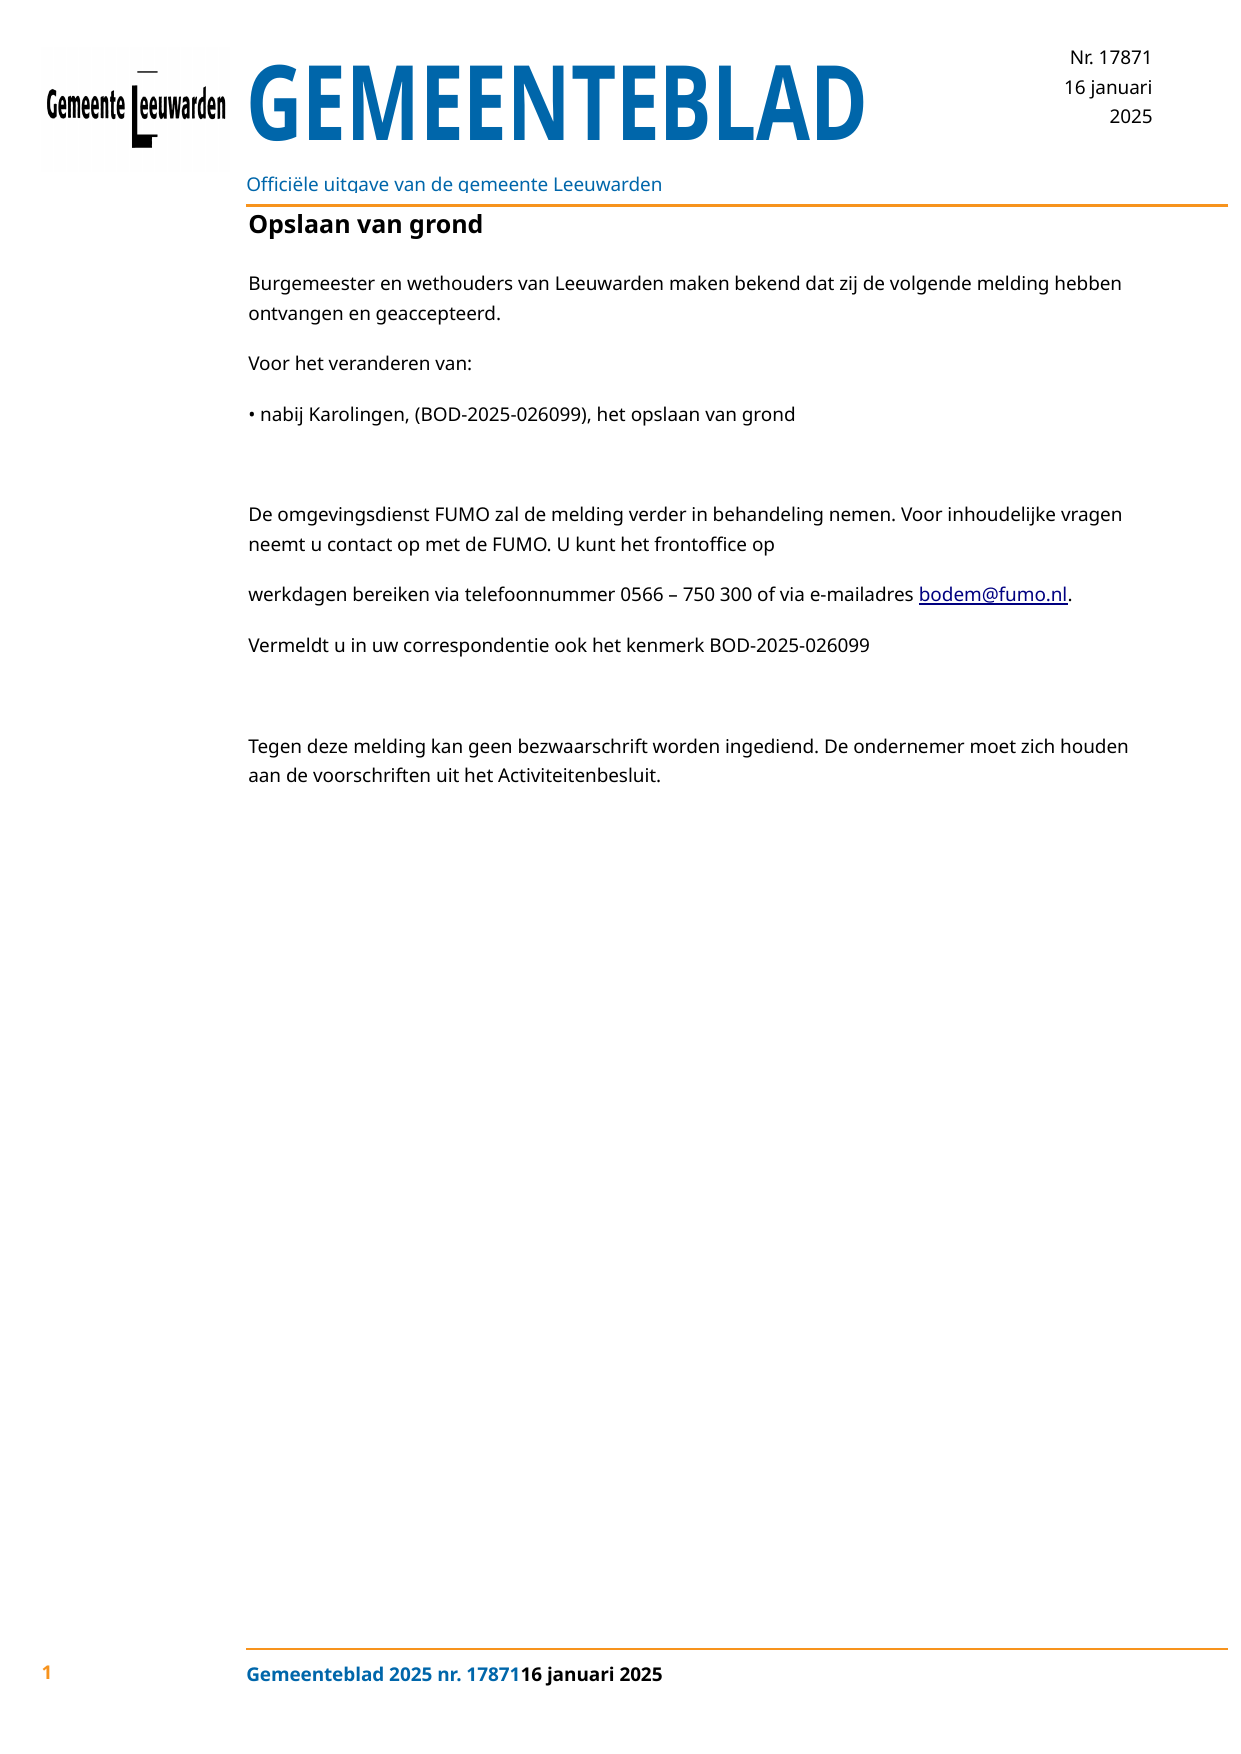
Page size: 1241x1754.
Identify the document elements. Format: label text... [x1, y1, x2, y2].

text Opslaan van grond [248, 207, 1152, 241]
text Burgemeester en wethouders van Leeuwarden maken bekend dat zij de volgende melding hebben ontvangen en geaccepteerd. [248, 270, 1152, 326]
text Voor het veranderen van: [248, 350, 1152, 376]
text De omgevingsdienst FUMO zal de melding verder in behandeling nemen. Voor inhoudelijke vragen neemt u contact op met de FUMO. U kunt het frontoffice op [248, 502, 1152, 557]
text Vermeldt u in uw correspondentie ook het kenmerk BOD-2025-026099 [248, 632, 1152, 658]
text Tegen deze melding kan geen bezwaarschrift worden ingediend. De ondernemer moet zich houden aan de voorschriften uit het Activiteitenbesluit. [248, 733, 1152, 788]
picture [41, 47, 231, 172]
text werkdagen bereiken via telefoonnummer 0566 – 750 300 of via e-mailadres bodem@fumo.nl. [248, 582, 1152, 607]
text • nabij Karolingen, (BOD-2025-026099), het opslaan van grond [248, 401, 1152, 426]
